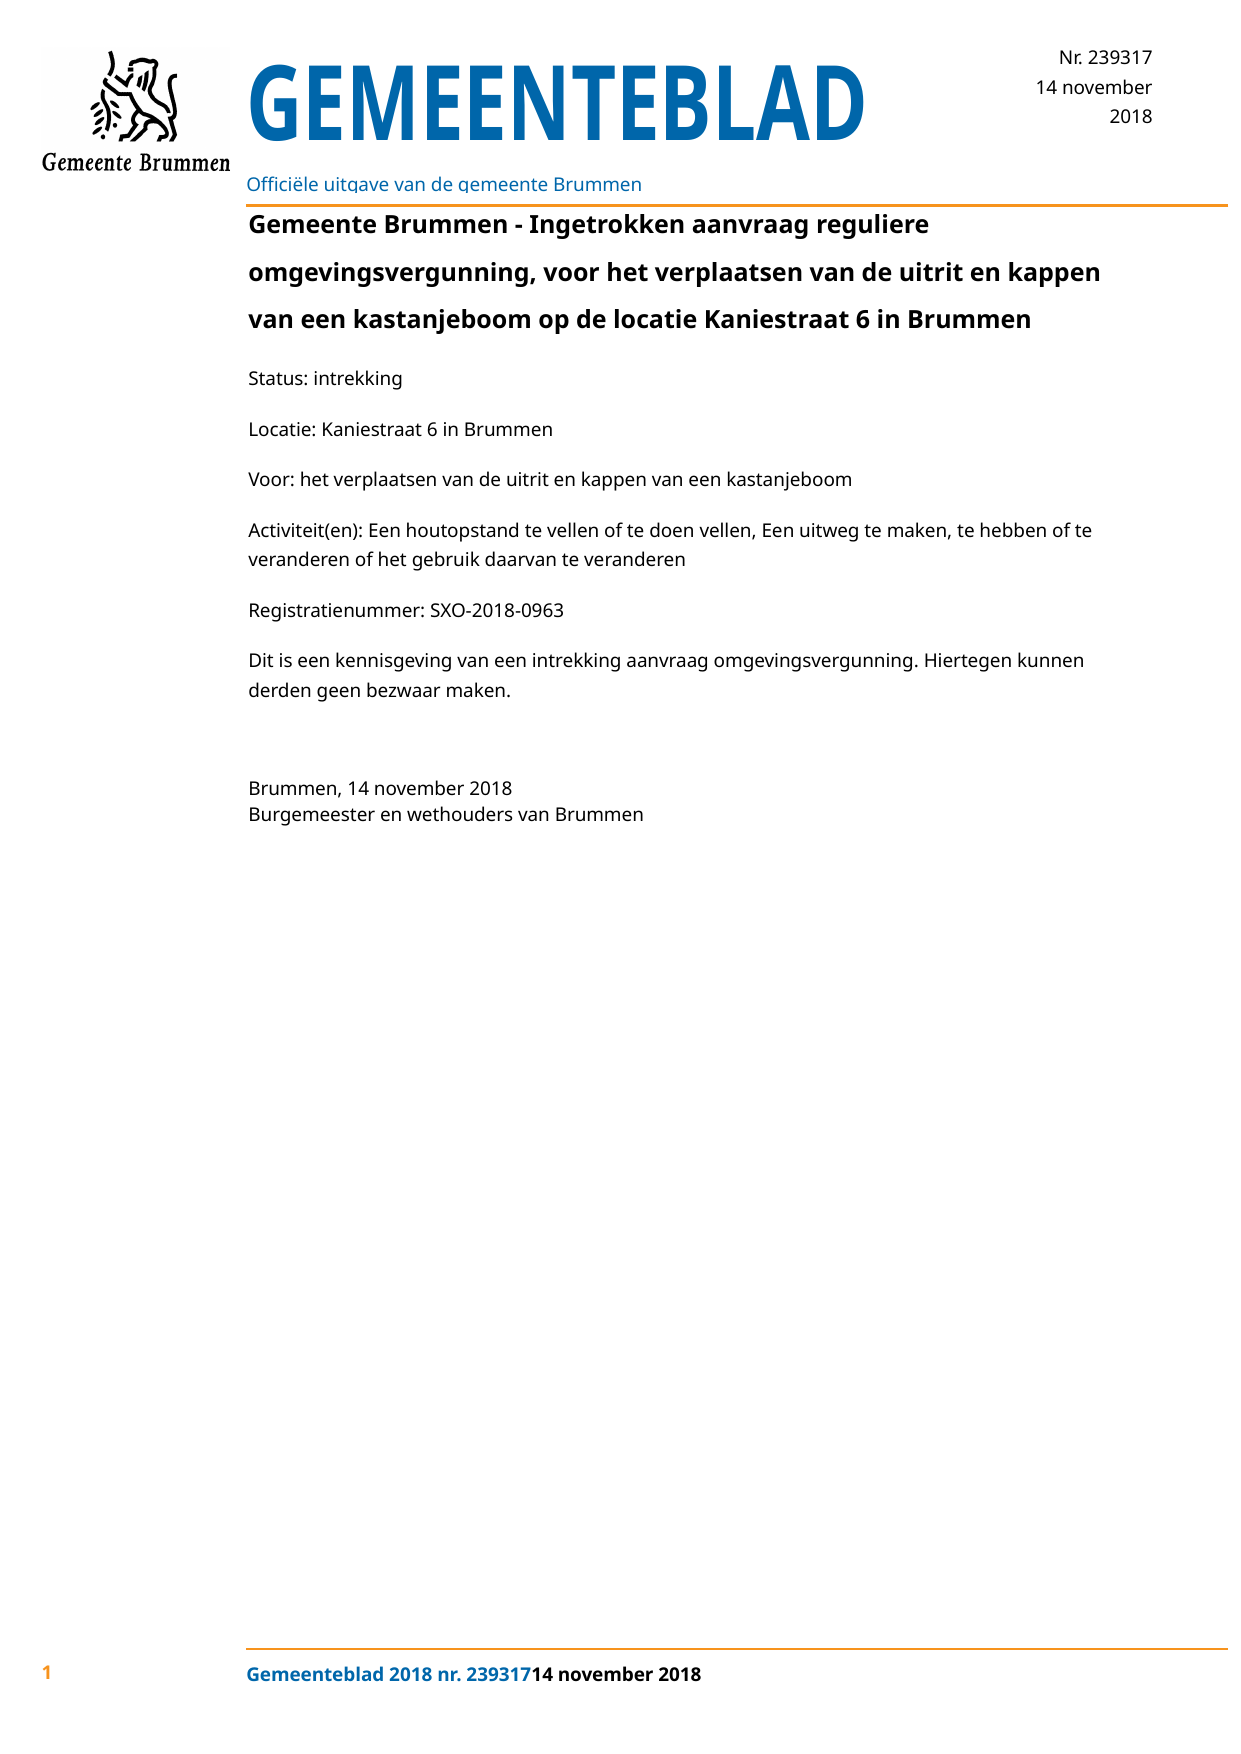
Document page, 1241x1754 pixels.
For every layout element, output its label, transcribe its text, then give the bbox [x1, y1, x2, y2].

text Burgemeester en wethouders van Brummen [248, 801, 1152, 826]
text Locatie: Kaniestraat 6 in Brummen [248, 416, 1152, 442]
text Voor: het verplaatsen van de uitrit en kappen van een kastanjeboom [248, 466, 1152, 492]
text Dit is een kennisgeving van een intrekking aanvraag omgevingsvergunning. Hiertegen kunnen derden geen bezwaar maken. [248, 647, 1152, 702]
text Activiteit(en): Een houtopstand te vellen of te doen vellen, Een uitweg te maken, te hebben of te veranderen of het gebruik daarvan te veranderen [248, 517, 1152, 572]
text Brummen, 14 november 2018 [248, 775, 1152, 801]
picture [41, 47, 231, 172]
text Registratienummer: SXO-2018-0963 [248, 597, 1152, 622]
text Gemeente Brummen - Ingetrokken aanvraag reguliere omgevingsvergunning, voor het verplaatsen van de uitrit en kappen van een kastanjeboom op de locatie Kaniestraat 6 in Brummen [248, 207, 1152, 336]
text Status: intrekking [248, 366, 1152, 391]
